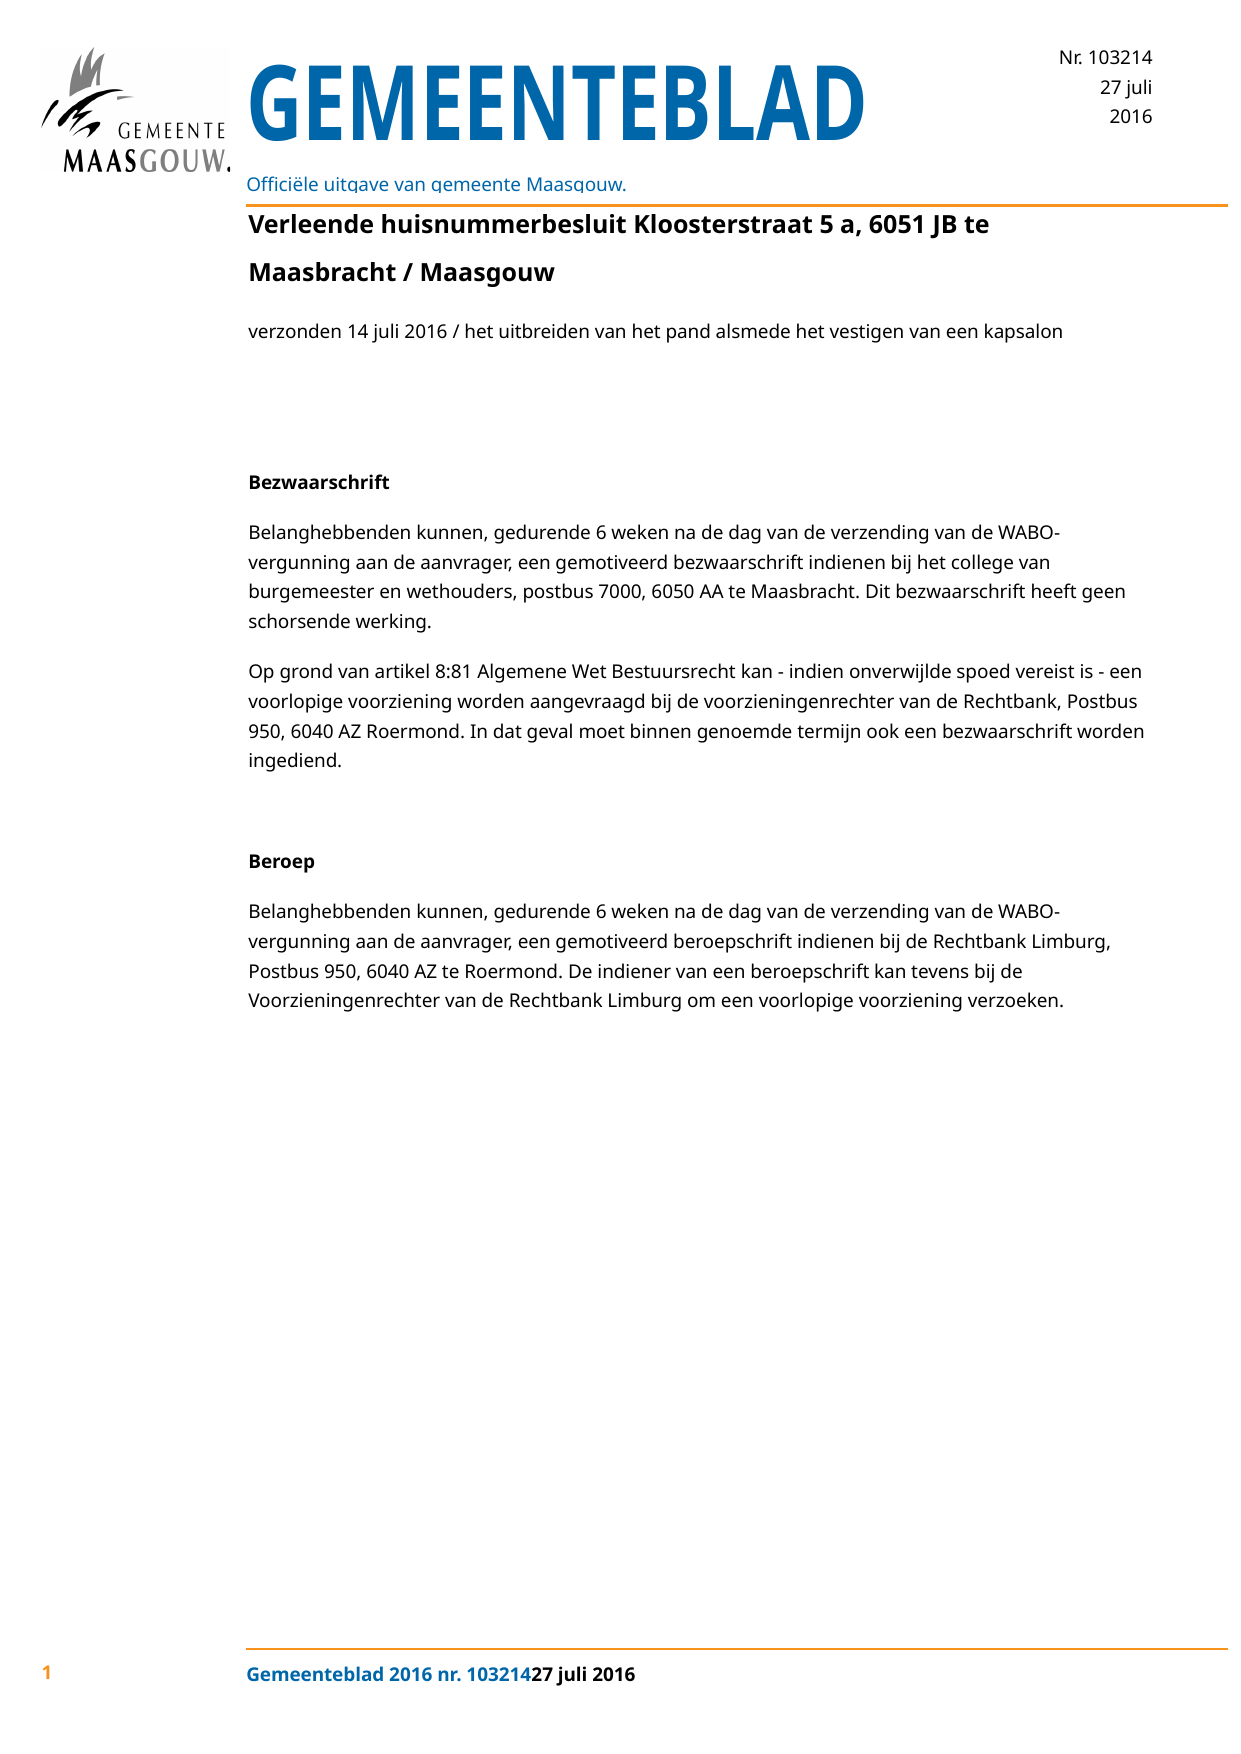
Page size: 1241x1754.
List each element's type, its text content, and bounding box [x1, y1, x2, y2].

picture [41, 47, 231, 172]
text Bezwaarschrift [248, 469, 1152, 495]
text Beroep [248, 848, 1152, 874]
text Belanghebbenden kunnen, gedurende 6 weken na de dag van de verzending van de WABO-vergunning aan de aanvrager, een gemotiveerd beroepschrift indienen bij de Rechtbank Limburg, Postbus 950, 6040 AZ te Roermond. De indiener van een beroepschrift kan tevens bij de Voorzieningenrechter van de Rechtbank Limburg om een voorlopige voorziening verzoeken. [248, 899, 1152, 1013]
text Op grond van artikel 8:81 Algemene Wet Bestuursrecht kan - indien onverwijlde spoed vereist is - een voorlopige voorziening worden aangevraagd bij de voorzieningenrechter van de Rechtbank, Postbus 950, 6040 AZ Roermond. In dat geval moet binnen genoemde termijn ook een bezwaarschrift worden ingediend. [248, 659, 1152, 773]
text Belanghebbenden kunnen, gedurende 6 weken na de dag van de verzending van de WABO-vergunning aan de aanvrager, een gemotiveerd bezwaarschrift indienen bij het college van burgemeester en wethouders, postbus 7000, 6050 AA te Maasbracht. Dit bezwaarschrift heeft geen schorsende werking. [248, 519, 1152, 634]
text verzonden 14 juli 2016 / het uitbreiden van het pand alsmede het vestigen van een kapsalon [248, 318, 1152, 344]
text Verleende huisnummerbesluit Kloosterstraat 5 a, 6051 JB te Maasbracht / Maasgouw [248, 207, 1152, 288]
